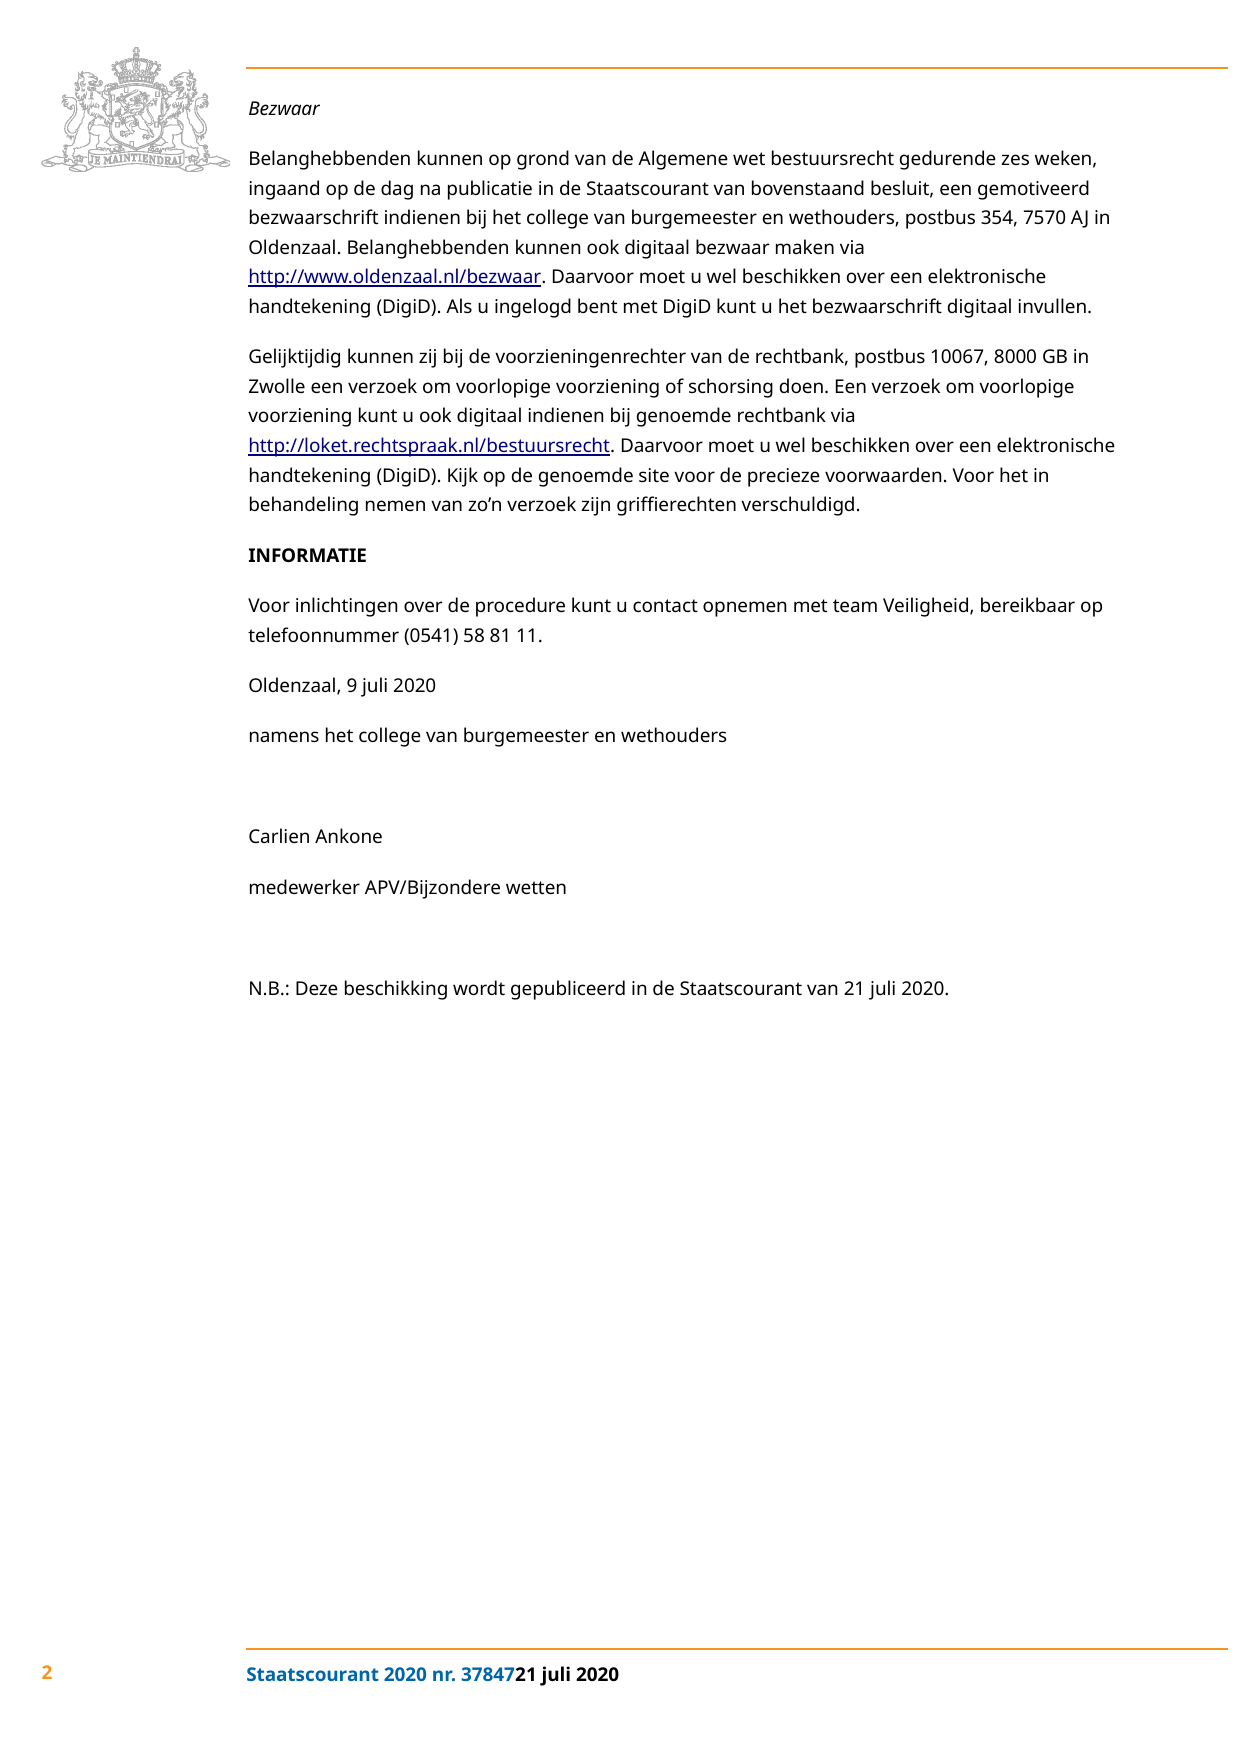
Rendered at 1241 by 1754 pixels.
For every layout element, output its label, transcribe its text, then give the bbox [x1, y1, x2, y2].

text Belanghebbenden kunnen op grond van de Algemene wet bestuursrecht gedurende zes weken, ingaand op de dag na publicatie in de Staatscourant van bovenstaand besluit, een gemotiveerd bezwaarschrift indienen bij het college van burgemeester en wethouders, postbus 354, 7570 AJ in Oldenzaal. Belanghebbenden kunnen ook digitaal bezwaar maken via http://www.oldenzaal.nl/bezwaar. Daarvoor moet u wel beschikken over een elektronische handtekening (DigiD). Als u ingelogd bent met DigiD kunt u het bezwaarschrift digitaal invullen. [248, 145, 1152, 319]
text Gelijktijdig kunnen zij bij de voorzieningenrechter van de rechtbank, postbus 10067, 8000 GB in Zwolle een verzoek om voorlopige voorziening of schorsing doen. Een verzoek om voorlopige voorziening kunt u ook digitaal indienen bij genoemde rechtbank via http://loket.rechtspraak.nl/bestuursrecht. Daarvoor moet u wel beschikken over een elektronische handtekening (DigiD). Kijk op de genoemde site voor de precieze voorwaarden. Voor het in behandeling nemen van zo’n verzoek zijn griffierechten verschuldigd. [248, 343, 1152, 517]
text N.B.: Deze beschikking wordt gepubliceerd in de Staatscourant van 21 juli 2020. [248, 975, 1152, 1001]
text Bezwaar [248, 95, 1152, 121]
text INFORMATIE [248, 542, 1152, 568]
text Oldenzaal, 9 juli 2020 [248, 672, 1152, 698]
text namens het college van burgemeester en wethouders [248, 723, 1152, 748]
picture [41, 47, 231, 172]
text medewerker APV/Bijzondere wetten [248, 874, 1152, 900]
text Voor inlichtingen over de procedure kunt u contact opnemen met team Veiligheid, bereikbaar op telefoonnummer (0541) 58 81 11. [248, 592, 1152, 648]
text Carlien Ankone [248, 823, 1152, 849]
